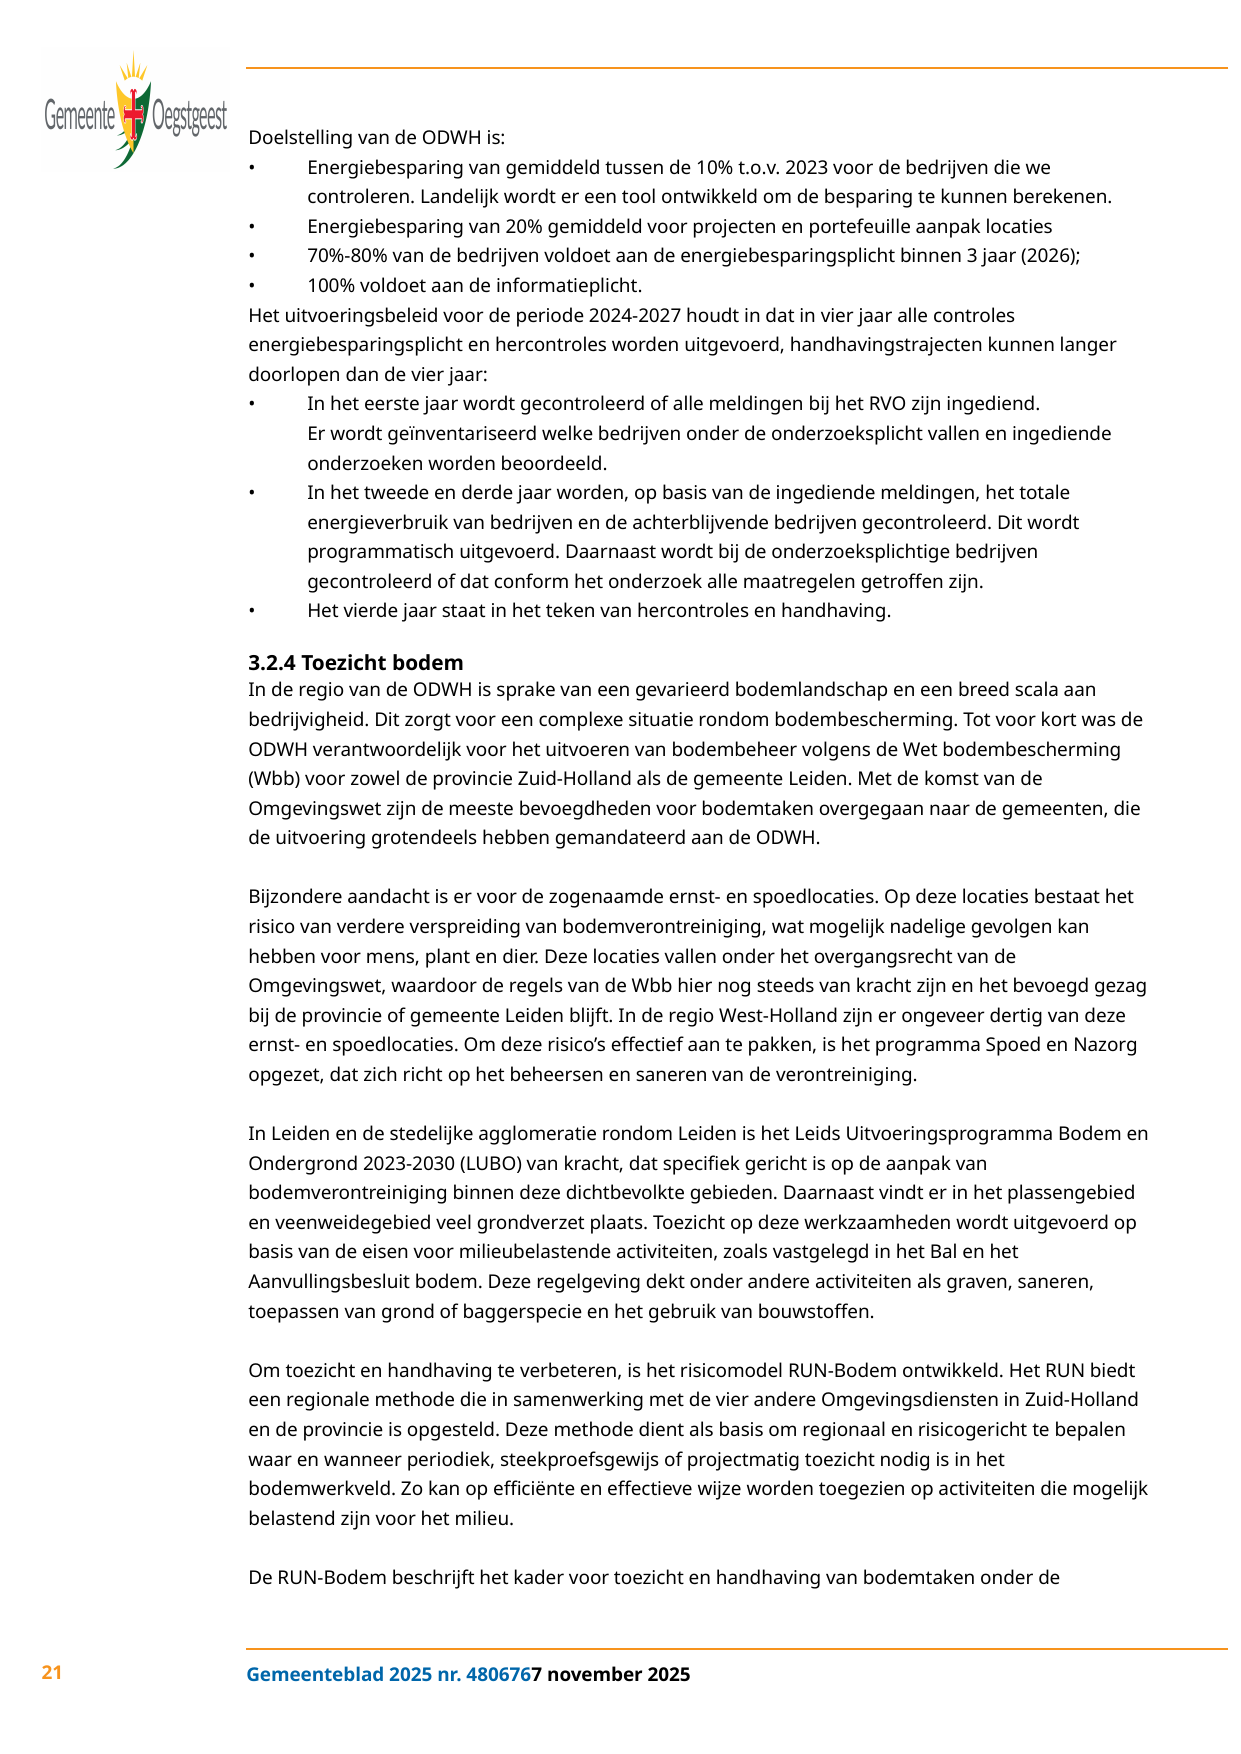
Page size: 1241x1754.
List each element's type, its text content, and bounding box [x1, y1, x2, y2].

text Om toezicht en handhaving te verbeteren, is het risicomodel RUN-Bodem ontwikkeld. Het RUN biedt een regionale methode die in samenwerking met de vier andere Omgevingsdiensten in Zuid-Holland en de provincie is opgesteld. Deze methode dient als basis om regionaal en risicogericht te bepalen waar en wanneer periodiek, steekproefsgewijs of projectmatig toezicht nodig is in het bodemwerkveld. Zo kan op efficiënte en effectieve wijze worden toegezien op activiteiten die mogelijk belastend zijn voor het milieu. [248, 1357, 1152, 1531]
text De RUN-Bodem beschrijft het kader voor toezicht en handhaving van bodemtaken onder de [248, 1564, 1152, 1590]
text In de regio van de ODWH is sprake van een gevarieerd bodemlandschap en een breed scala aan bedrijvigheid. Dit zorgt voor een complexe situatie rondom bodembescherming. Tot voor kort was de ODWH verantwoordelijk voor het uitvoeren van bodembeheer volgens de Wet bodembescherming (Wbb) voor zowel de provincie Zuid-Holland als de gemeente Leiden. Met de komst van de Omgevingswet zijn de meeste bevoegdheden voor bodemtaken overgegaan naar de gemeenten, die de uitvoering grotendeels hebben gemandateerd aan de ODWH. [248, 677, 1152, 850]
list Energiebesparing van 20% gemiddeld voor projecten en portefeuille aanpak locaties [248, 213, 1152, 239]
list In het eerste jaar wordt gecontroleerd of alle meldingen bij het RVO zijn ingediend. [248, 391, 1152, 416]
picture [41, 47, 231, 172]
list Het vierde jaar staat in het teken van hercontroles en handhaving. [248, 598, 1152, 623]
list In het tweede en derde jaar worden, op basis van de ingediende meldingen, het totale energieverbruik van bedrijven en de achterblijvende bedrijven gecontroleerd. Dit wordt programmatisch uitgevoerd. Daarnaast wordt bij de onderzoeksplichtige bedrijven gecontroleerd of dat conform het onderzoek alle maatregelen getroffen zijn. [248, 479, 1152, 594]
list Er wordt geïnventariseerd welke bedrijven onder de onderzoeksplicht vallen en ingediende onderzoeken worden beoordeeld. [248, 420, 1152, 476]
text Doelstelling van de ODWH is: [248, 124, 1152, 150]
list 100% voldoet aan de informatieplicht. [248, 272, 1152, 298]
list 70%-80% van de bedrijven voldoet aan de energiebesparingsplicht binnen 3 jaar (2026); [248, 243, 1152, 268]
text Het uitvoeringsbeleid voor de periode 2024-2027 houdt in dat in vier jaar alle controles energiebesparingsplicht en hercontroles worden uitgevoerd, handhavingstrajecten kunnen langer doorlopen dan de vier jaar: [248, 302, 1152, 387]
list Energiebesparing van gemiddeld tussen de 10% t.o.v. 2023 voor de bedrijven die we controleren. Landelijk wordt er een tool ontwikkeld om de besparing te kunnen berekenen. [248, 154, 1152, 209]
text 3.2.4 Toezicht bodem [248, 648, 1152, 677]
text In Leiden en de stedelijke agglomeratie rondom Leiden is het Leids Uitvoeringsprogramma Bodem en Ondergrond 2023-2030 (LUBO) van kracht, dat specifiek gericht is op de aanpak van bodemverontreiniging binnen deze dichtbevolkte gebieden. Daarnaast vindt er in het plassengebied en veenweidegebied veel grondverzet plaats. Toezicht op deze werkzaamheden wordt uitgevoerd op basis van de eisen voor milieubelastende activiteiten, zoals vastgelegd in het Bal en het Aanvullingsbesluit bodem. Deze regelgeving dekt onder andere activiteiten als graven, saneren, toepassen van grond of baggerspecie en het gebruik van bouwstoffen. [248, 1120, 1152, 1323]
text Bijzondere aandacht is er voor de zogenaamde ernst- en spoedlocaties. Op deze locaties bestaat het risico van verdere verspreiding van bodemverontreiniging, wat mogelijk nadelige gevolgen kan hebben voor mens, plant en dier. Deze locaties vallen onder het overgangsrecht van de Omgevingswet, waardoor de regels van de Wbb hier nog steeds van kracht zijn en het bevoegd gezag bij de provincie of gemeente Leiden blijft. In de regio West-Holland zijn er ongeveer dertig van deze ernst- en spoedlocaties. Om deze risico’s effectief aan te pakken, is het programma Spoed en Nazorg opgezet, dat zich richt op het beheersen en saneren van de verontreiniging. [248, 884, 1152, 1087]
